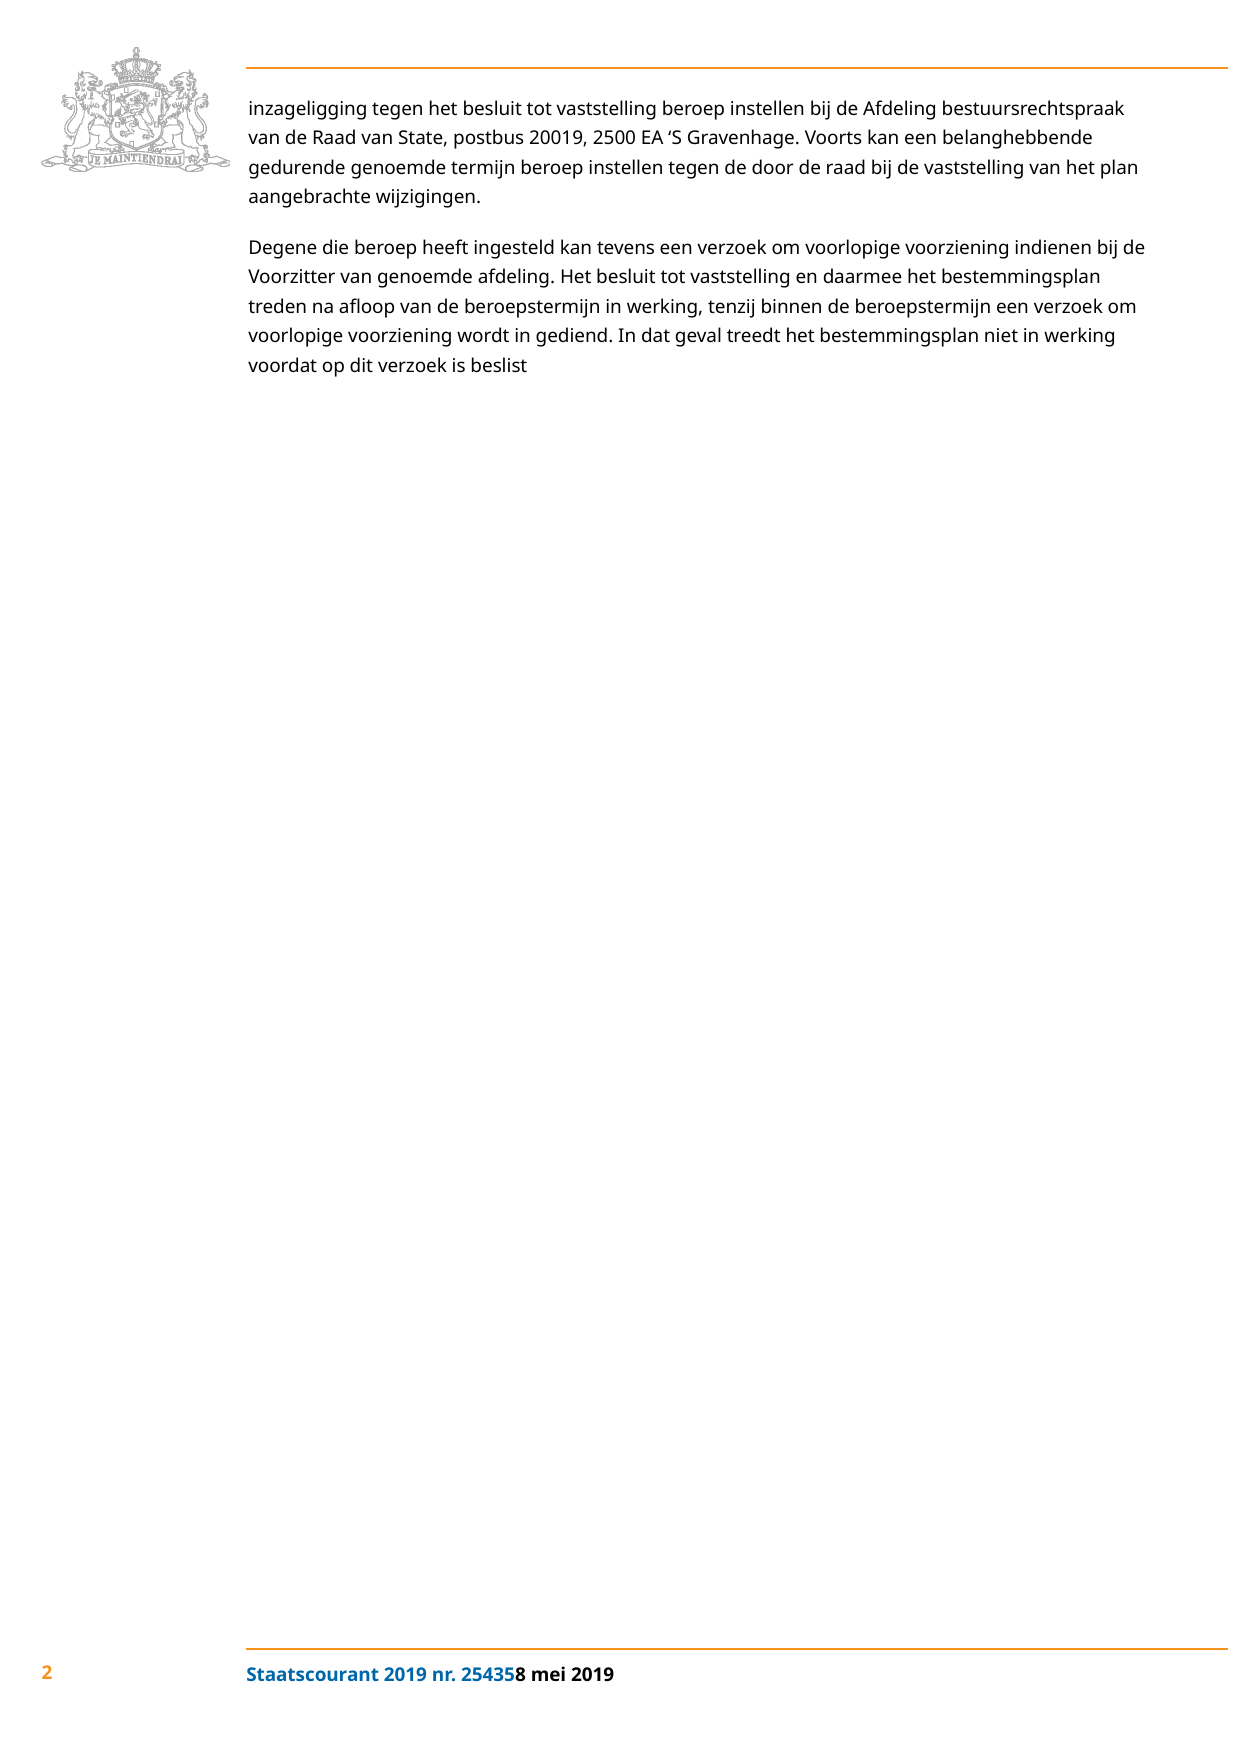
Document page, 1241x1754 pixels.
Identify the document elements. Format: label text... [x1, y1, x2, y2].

text inzageligging tegen het besluit tot vaststelling beroep instellen bij de Afdeling bestuursrechtspraak van de Raad van State, postbus 20019, 2500 EA ‘S Gravenhage. Voorts kan een belanghebbende gedurende genoemde termijn beroep instellen tegen de door de raad bij de vaststelling van het plan aangebrachte wijzigingen. [248, 95, 1152, 209]
picture [41, 47, 231, 172]
text Degene die beroep heeft ingesteld kan tevens een verzoek om voorlopige voorziening indienen bij de Voorzitter van genoemde afdeling. Het besluit tot vaststelling en daarmee het bestemmingsplan treden na afloop van de beroepstermijn in werking, tenzij binnen de beroepstermijn een verzoek om voorlopige voorziening wordt in gediend. In dat geval treedt het bestemmingsplan niet in werking voordat op dit verzoek is beslist [248, 234, 1152, 378]
